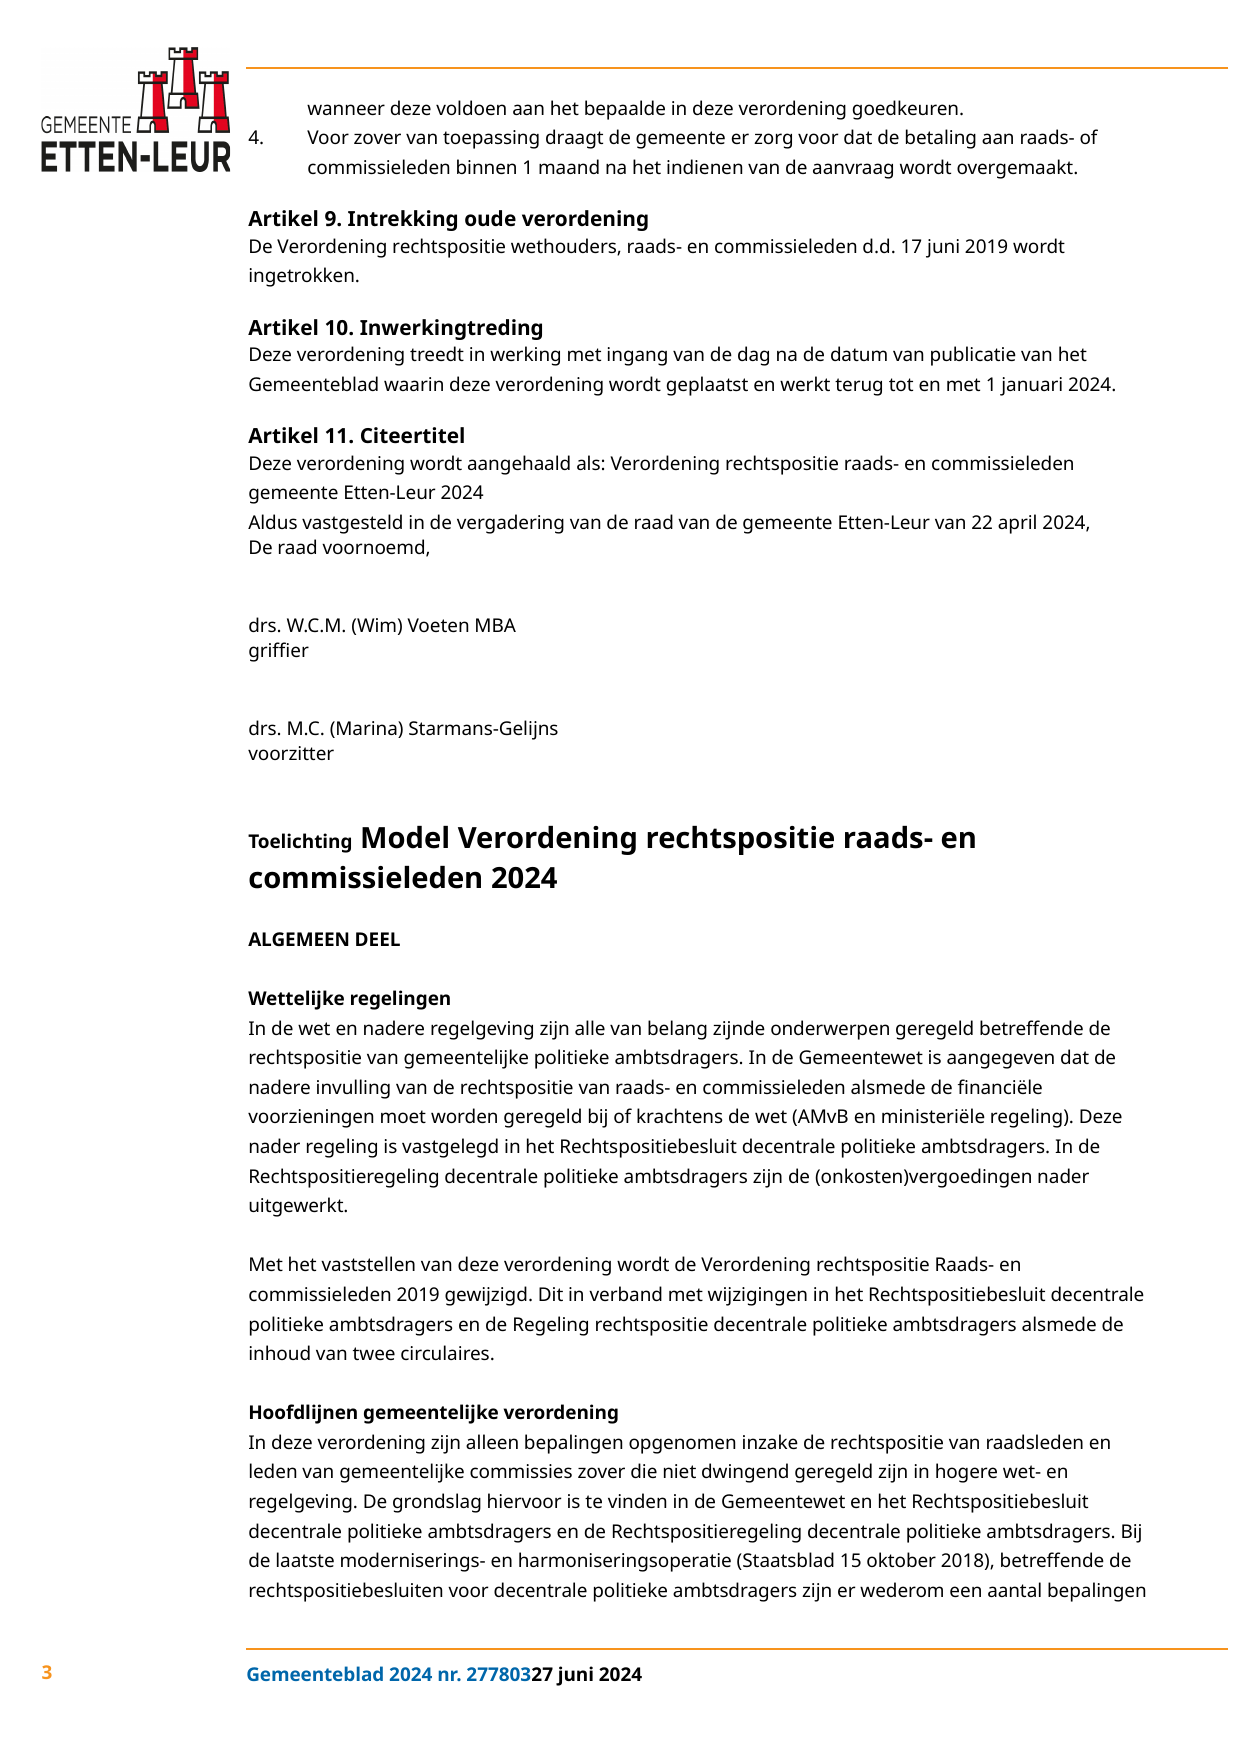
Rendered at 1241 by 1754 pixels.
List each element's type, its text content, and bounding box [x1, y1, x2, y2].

text Artikel 10. Inwerkingtreding [248, 313, 1152, 341]
text drs. W.C.M. (Wim) Voeten MBA [248, 612, 1152, 637]
text Deze verordening treedt in werking met ingang van de dag na de datum van publicatie van het Gemeenteblad waarin deze verordening wordt geplaatst en werkt terug tot en met 1 januari 2024. [248, 341, 1152, 397]
text De Verordening rechtspositie wethouders, raads- en commissieleden d.d. 17 juni 2019 wordt ingetrokken. [248, 233, 1152, 288]
text Aldus vastgesteld in de vergadering van de raad van de gemeente Etten-Leur van 22 april 2024, [248, 509, 1152, 534]
text ALGEMEEN DEEL [248, 926, 1152, 952]
list Voor zover van toepassing draagt de gemeente er zorg voor dat de betaling aan raads- of commissieleden binnen 1 maand na het indienen van de aanvraag wordt overgemaakt. [248, 124, 1152, 180]
text drs. M.C. (Marina) Starmans-Gelijns [248, 715, 1152, 740]
text Artikel 11. Citeertitel [248, 421, 1152, 450]
text Wettelijke regelingen [248, 985, 1152, 1011]
text griffier [248, 637, 1152, 663]
text De raad voornoemd, [248, 534, 1152, 560]
text Hoofdlijnen gemeentelijke verordening [248, 1399, 1152, 1425]
text voorzitter [248, 740, 1152, 766]
text Artikel 9. Intrekking oude verordening [248, 204, 1152, 233]
text In de wet en nadere regelgeving zijn alle van belang zijnde onderwerpen geregeld betreffende de rechtspositie van gemeentelijke politieke ambtsdragers. In de Gemeentewet is aangegeven dat de nadere invulling van de rechtspositie van raads- en commissieleden alsmede de financiële voorzieningen moet worden geregeld bij of krachtens de wet (AMvB en ministeriële regeling). Deze nader regeling is vastgelegd in het Rechtspositiebesluit decentrale politieke ambtsdragers. In de Rechtspositieregeling decentrale politieke ambtsdragers zijn de (onkosten)vergoedingen nader uitgewerkt. [248, 1015, 1152, 1218]
text Deze verordening wordt aangehaald als: Verordening rechtspositie raads- en commissieleden gemeente Etten-Leur 2024 [248, 450, 1152, 505]
text Met het vaststellen van deze verordening wordt de Verordening rechtspositie Raads- en commissieleden 2019 gewijzigd. Dit in verband met wijzigingen in het Rechtspositiebesluit decentrale politieke ambtsdragers en de Regeling rechtspositie decentrale politieke ambtsdragers alsmede de inhoud van twee circulaires. [248, 1252, 1152, 1366]
list wanneer deze voldoen aan het bepaalde in deze verordening goedkeuren. [248, 95, 1152, 121]
text Toelichting Model Verordening rechtspositie raads- en commissieleden 2024 [248, 818, 1152, 897]
picture [41, 47, 231, 172]
text In deze verordening zijn alleen bepalingen opgenomen inzake de rechtspositie van raadsleden en leden van gemeentelijke commissies zover die niet dwingend geregeld zijn in hogere wet- en regelgeving. De grondslag hiervoor is te vinden in de Gemeentewet en het Rechtspositiebesluit decentrale politieke ambtsdragers en de Rechtspositieregeling decentrale politieke ambtsdragers. Bij de laatste moderniserings- en harmoniseringsoperatie (Staatsblad 15 oktober 2018), betreffende de rechtspositiebesluiten voor decentrale politieke ambtsdragers zijn er wederom een aantal bepalingen [248, 1429, 1152, 1603]
